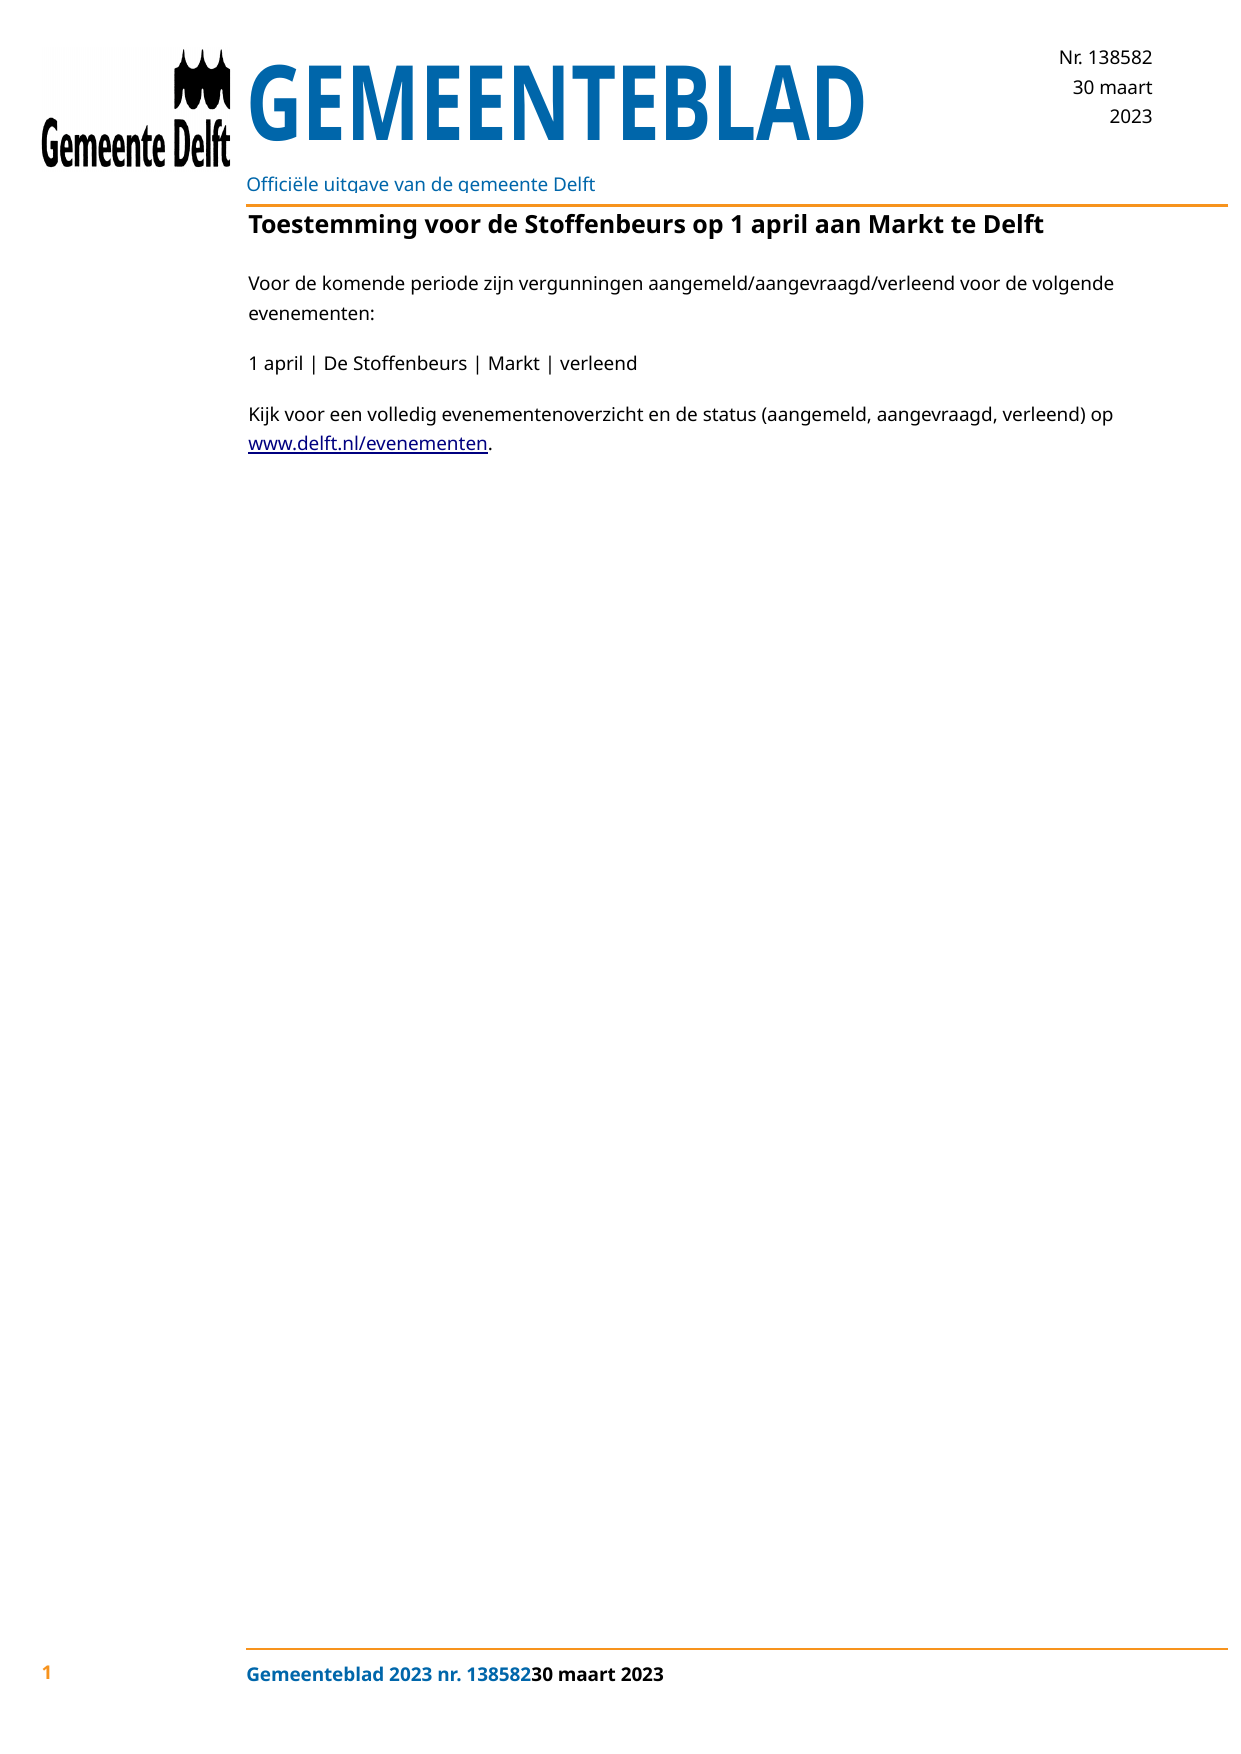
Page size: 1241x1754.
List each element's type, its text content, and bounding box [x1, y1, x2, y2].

picture [41, 47, 231, 172]
text Voor de komende periode zijn vergunningen aangemeld/aangevraagd/verleend voor de volgende evenementen: [248, 270, 1152, 326]
text Toestemming voor de Stoffenbeurs op 1 april aan Markt te Delft [248, 207, 1152, 241]
text 1 april | De Stoffenbeurs | Markt | verleend [248, 350, 1152, 376]
text Kijk voor een volledig evenementenoverzicht en de status (aangemeld, aangevraagd, verleend) op www.delft.nl/evenementen. [248, 401, 1152, 456]
